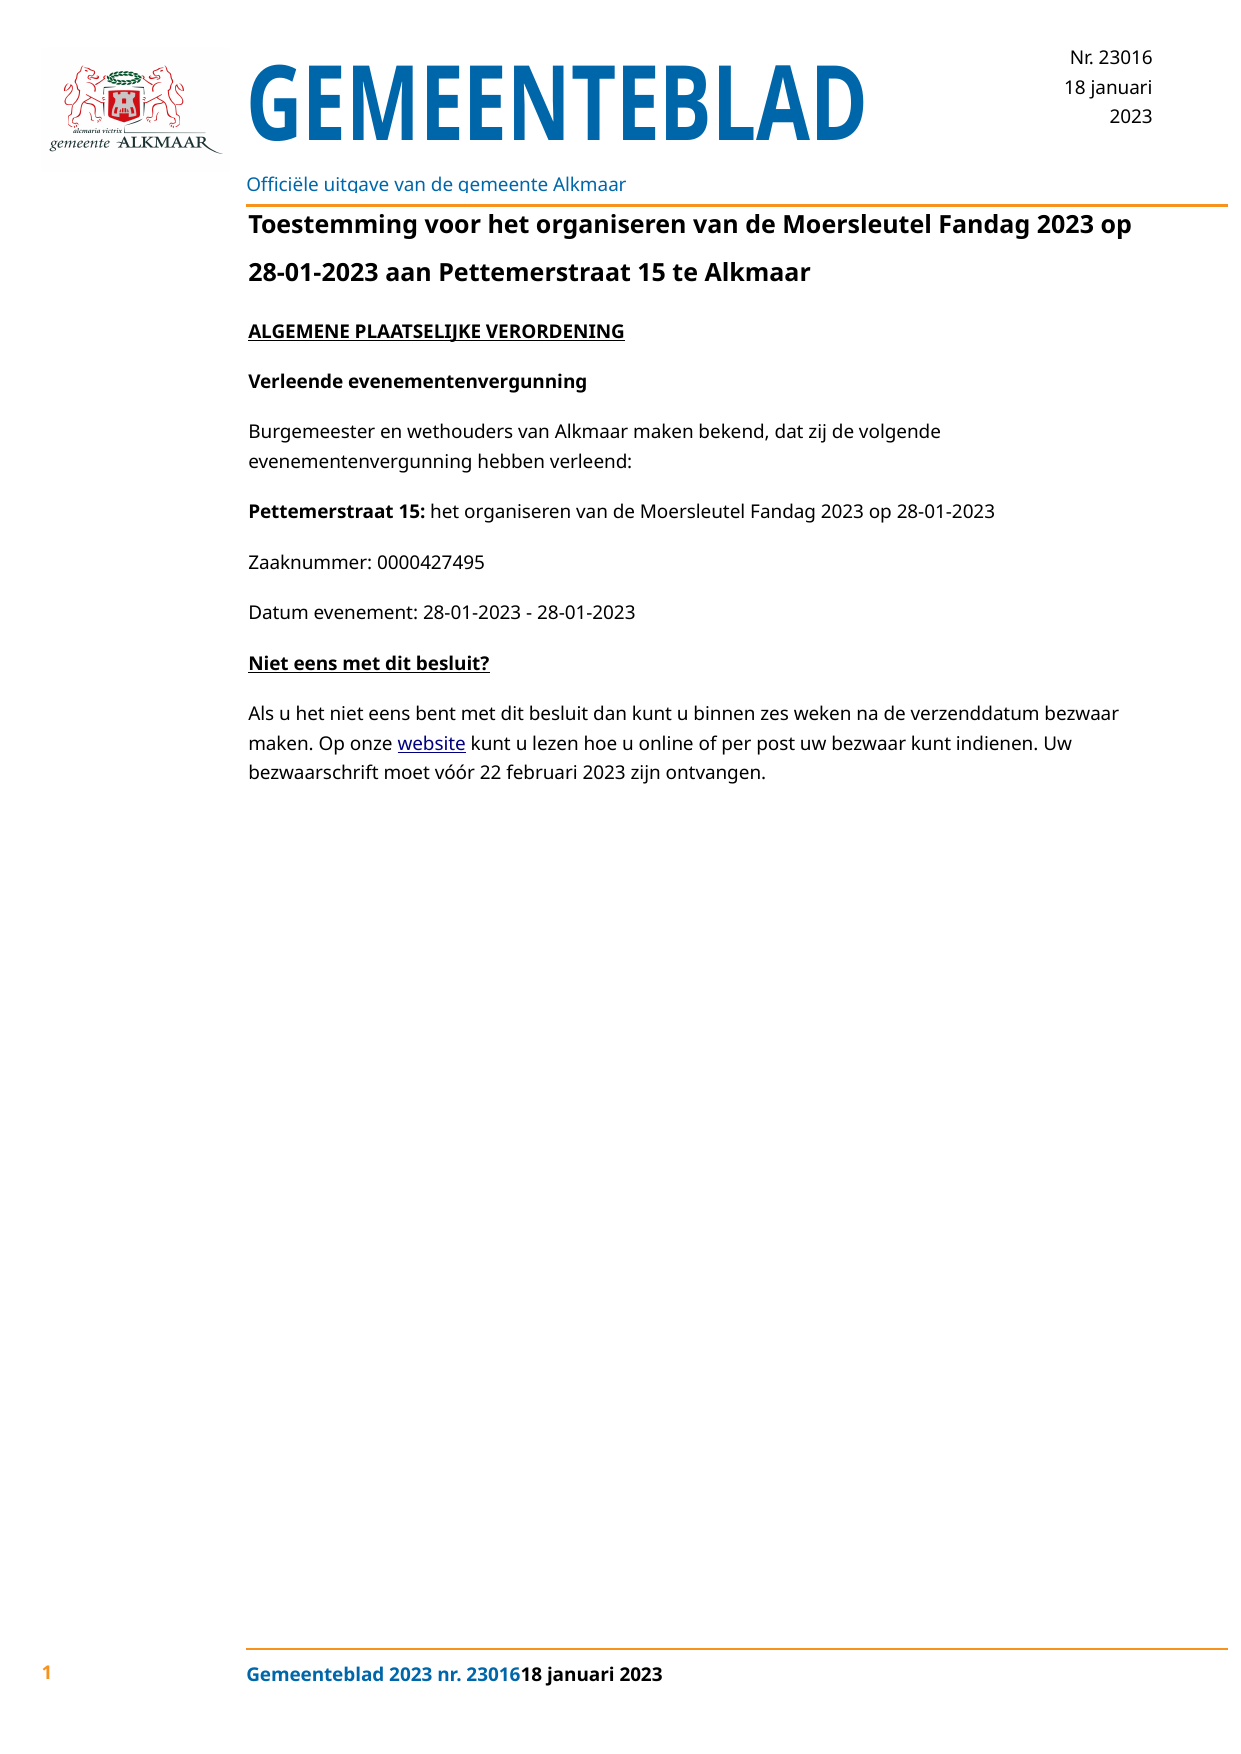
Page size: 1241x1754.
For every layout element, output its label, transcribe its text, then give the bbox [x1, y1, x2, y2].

text Burgemeester en wethouders van Alkmaar maken bekend, dat zij de volgende evenementenvergunning hebben verleend: [248, 419, 1152, 474]
text Verleende evenementenvergunning [248, 368, 1152, 394]
text Pettemerstraat 15: het organiseren van de Moersleutel Fandag 2023 op 28-01-2023 [248, 499, 1152, 524]
picture [41, 47, 231, 172]
text Toestemming voor het organiseren van de Moersleutel Fandag 2023 op 28-01-2023 aan Pettemerstraat 15 te Alkmaar [248, 207, 1152, 288]
text Zaaknummer: 0000427495 [248, 549, 1152, 575]
text ALGEMENE PLAATSELIJKE VERORDENING [248, 318, 1152, 344]
text Niet eens met dit besluit? [248, 650, 1152, 676]
text Datum evenement: 28-01-2023 - 28-01-2023 [248, 599, 1152, 625]
text Als u het niet eens bent met dit besluit dan kunt u binnen zes weken na de verzenddatum bezwaar maken. Op onze website kunt u lezen hoe u online of per post uw bezwaar kunt indienen. Uw bezwaarschrift moet vóór 22 februari 2023 zijn ontvangen. [248, 700, 1152, 785]
